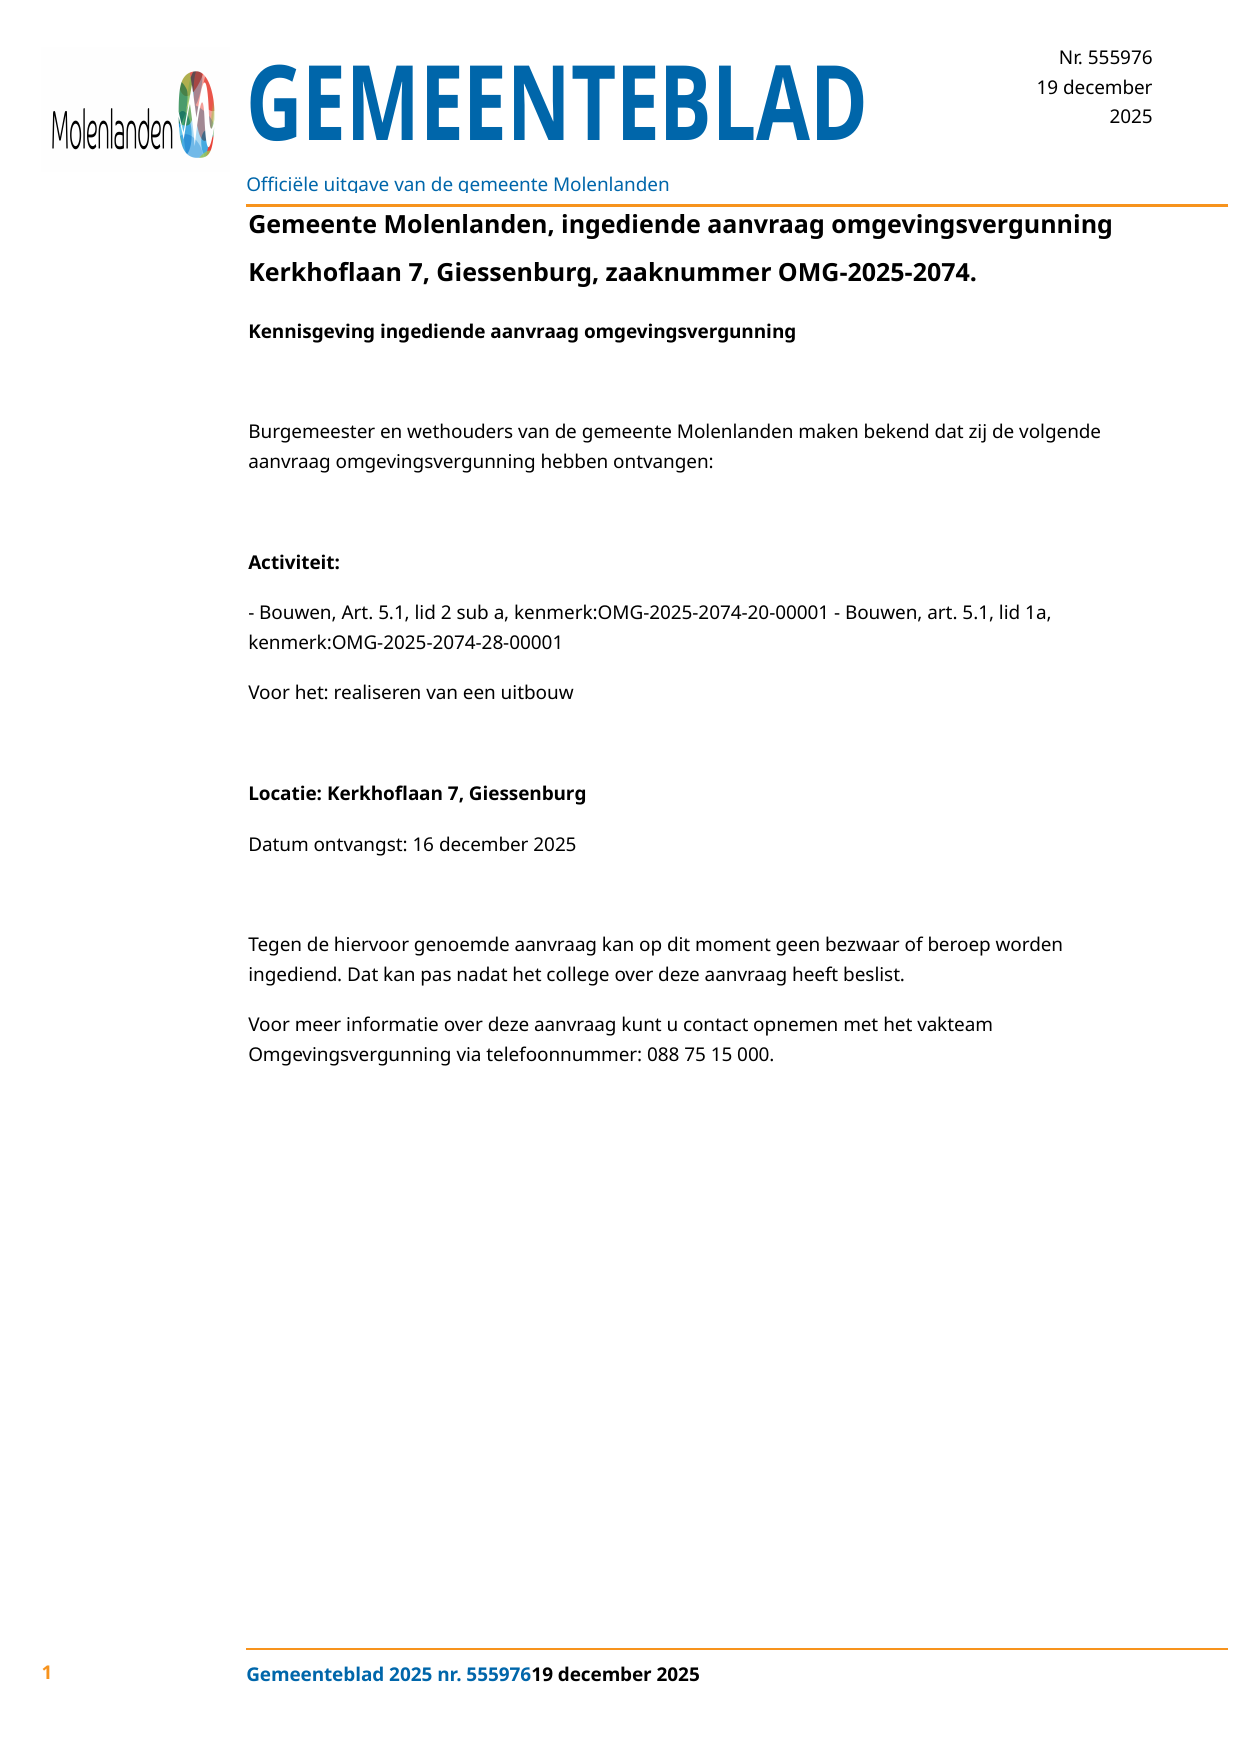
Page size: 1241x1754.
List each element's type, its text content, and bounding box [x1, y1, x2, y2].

text Voor het: realiseren van een uitbouw [248, 679, 1152, 705]
text - Bouwen, Art. 5.1, lid 2 sub a, kenmerk:OMG-2025-2074-20-00001 - Bouwen, art. 5.1, lid 1a, kenmerk:OMG-2025-2074-28-00001 [248, 599, 1152, 655]
picture [41, 47, 231, 172]
text Voor meer informatie over deze aanvraag kunt u contact opnemen met het vakteam Omgevingsvergunning via telefoonnummer: 088 75 15 000. [248, 1012, 1152, 1067]
text Kennisgeving ingediende aanvraag omgevingsvergunning [248, 318, 1152, 344]
text Burgemeester en wethouders van de gemeente Molenlanden maken bekend dat zij de volgende aanvraag omgevingsvergunning hebben ontvangen: [248, 419, 1152, 474]
text Tegen de hiervoor genoemde aanvraag kan op dit moment geen bezwaar of beroep worden ingediend. Dat kan pas nadat het college over deze aanvraag heeft beslist. [248, 932, 1152, 987]
text Datum ontvangst: 16 december 2025 [248, 831, 1152, 857]
text Locatie: Kerkhoflaan 7, Giessenburg [248, 780, 1152, 806]
text Activiteit: [248, 549, 1152, 575]
text Gemeente Molenlanden, ingediende aanvraag omgevingsvergunning Kerkhoflaan 7, Giessenburg, zaaknummer OMG-2025-2074. [248, 207, 1152, 288]
